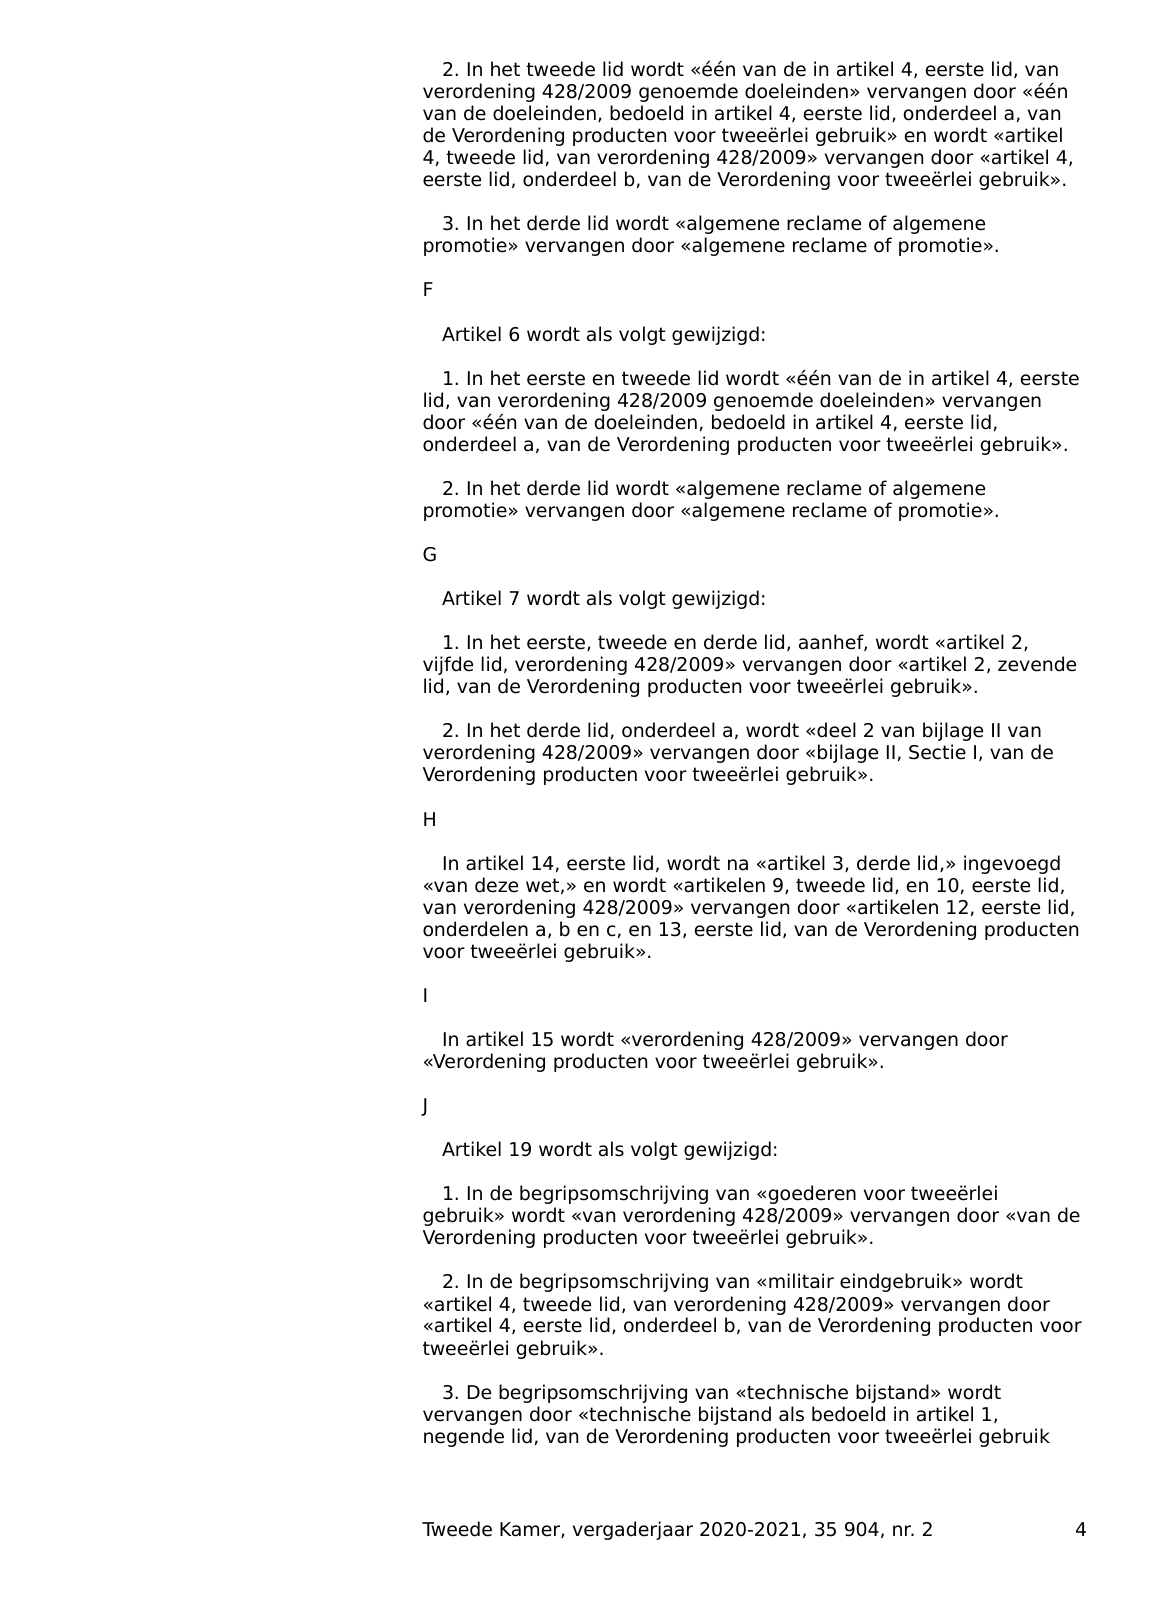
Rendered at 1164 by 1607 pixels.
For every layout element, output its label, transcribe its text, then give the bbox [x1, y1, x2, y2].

text G [422, 544, 1087, 566]
text H [422, 808, 1087, 830]
text 3. De begripsomschrijving van «technische bijstand» wordt vervangen door «technische bijstand als bedoeld in artikel 1, negende lid, van de Verordening producten voor tweeërlei gebruik [422, 1382, 1087, 1447]
text 1. In het eerste, tweede en derde lid, aanhef, wordt «artikel 2, vijfde lid, verordening 428/2009» vervangen door «artikel 2, zevende lid, van de Verordening producten voor tweeërlei gebruik». [422, 632, 1087, 698]
text 2. In de begripsomschrijving van «militair eindgebruik» wordt «artikel 4, tweede lid, van verordening 428/2009» vervangen door «artikel 4, eerste lid, onderdeel b, van de Verordening producten voor tweeërlei gebruik». [422, 1271, 1087, 1359]
text 2. In het derde lid wordt «algemene reclame of algemene promotie» vervangen door «algemene reclame of promotie». [422, 478, 1087, 522]
text 3. In het derde lid wordt «algemene reclame of algemene promotie» vervangen door «algemene reclame of promotie». [422, 213, 1087, 257]
text F [422, 279, 1087, 301]
text In artikel 14, eerste lid, wordt na «artikel 3, derde lid,» ingevoegd «van deze wet,» en wordt «artikelen 9, tweede lid, en 10, eerste lid, van verordening 428/2009» vervangen door «artikelen 12, eerste lid, onderdelen a, b en c, en 13, eerste lid, van de Verordening producten voor tweeërlei gebruik». [422, 853, 1087, 962]
text 1. In het eerste en tweede lid wordt «één van de in artikel 4, eerste lid, van verordening 428/2009 genoemde doeleinden» vervangen door «één van de doeleinden, bedoeld in artikel 4, eerste lid, onderdeel a, van de Verordening producten voor tweeërlei gebruik». [422, 368, 1087, 456]
text 2. In het derde lid, onderdeel a, wordt «deel 2 van bijlage II van verordening 428/2009» vervangen door «bijlage II, Sectie I, van de Verordening producten voor tweeërlei gebruik». [422, 720, 1087, 786]
text 1. In de begripsomschrijving van «goederen voor tweeërlei gebruik» wordt «van verordening 428/2009» vervangen door «van de Verordening producten voor tweeërlei gebruik». [422, 1183, 1087, 1249]
text Artikel 7 wordt als volgt gewijzigd: [422, 588, 1087, 610]
text 2. In het tweede lid wordt «één van de in artikel 4, eerste lid, van verordening 428/2009 genoemde doeleinden» vervangen door «één van de doeleinden, bedoeld in artikel 4, eerste lid, onderdeel a, van de Verordening producten voor tweeërlei gebruik» en wordt «artikel 4, tweede lid, van verordening 428/2009» vervangen door «artikel 4, eerste lid, onderdeel b, van de Verordening voor tweeërlei gebruik». [422, 59, 1087, 191]
text Artikel 6 wordt als volgt gewijzigd: [422, 323, 1087, 345]
text In artikel 15 wordt «verordening 428/2009» vervangen door «Verordening producten voor tweeërlei gebruik». [422, 1029, 1087, 1073]
text J [422, 1095, 1087, 1117]
text I [422, 985, 1087, 1007]
text Artikel 19 wordt als volgt gewijzigd: [422, 1139, 1087, 1161]
